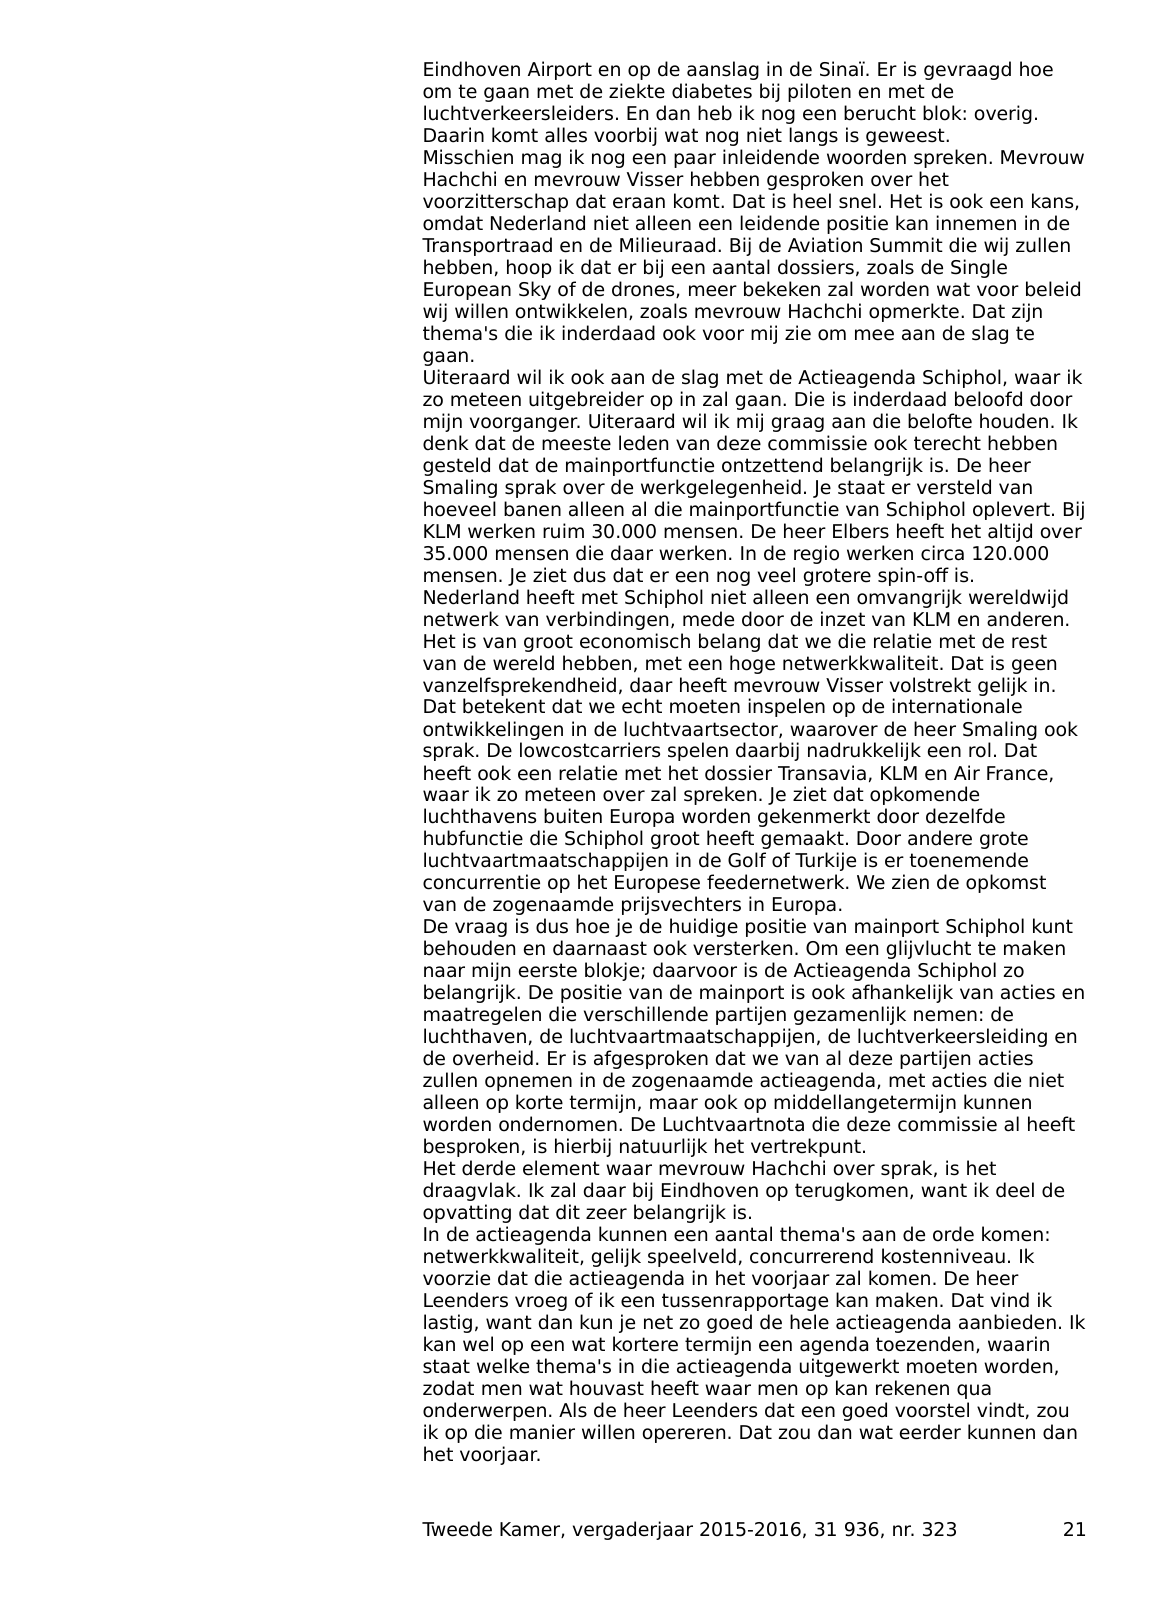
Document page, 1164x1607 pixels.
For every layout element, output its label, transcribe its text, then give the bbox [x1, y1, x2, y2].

text In de actieagenda kunnen een aantal thema's aan de orde komen: netwerkkwaliteit, gelijk speelveld, concurrerend kostenniveau. Ik voorzie dat die actieagenda in het voorjaar zal komen. De heer Leenders vroeg of ik een tussenrapportage kan maken. Dat vind ik lastig, want dan kun je net zo goed de hele actieagenda aanbieden. Ik kan wel op een wat kortere termijn een agenda toezenden, waarin staat welke thema's in die actieagenda uitgewerkt moeten worden, zodat men wat houvast heeft waar men op kan rekenen qua onderwerpen. Als de heer Leenders dat een goed voorstel vindt, zou ik op die manier willen opereren. Dat zou dan wat eerder kunnen dan het voorjaar. [422, 1224, 1087, 1466]
text Uiteraard wil ik ook aan de slag met de Actieagenda Schiphol, waar ik zo meteen uitgebreider op in zal gaan. Die is inderdaad beloofd door mijn voorganger. Uiteraard wil ik mij graag aan die belofte houden. Ik denk dat de meeste leden van deze commissie ook terecht hebben gesteld dat de mainportfunctie ontzettend belangrijk is. De heer Smaling sprak over de werkgelegenheid. Je staat er versteld van hoeveel banen alleen al die mainportfunctie van Schiphol oplevert. Bij KLM werken ruim 30.000 mensen. De heer Elbers heeft het altijd over 35.000 mensen die daar werken. In de regio werken circa 120.000 mensen. Je ziet dus dat er een nog veel grotere spin-off is. [422, 367, 1087, 587]
text De vraag is dus hoe je de huidige positie van mainport Schiphol kunt behouden en daarnaast ook versterken. Om een glijvlucht te maken naar mijn eerste blokje; daarvoor is de Actieagenda Schiphol zo belangrijk. De positie van de mainport is ook afhankelijk van acties en maatregelen die verschillende partijen gezamenlijk nemen: de luchthaven, de luchtvaartmaatschappijen, de luchtverkeersleiding en de overheid. Er is afgesproken dat we van al deze partijen acties zullen opnemen in de zogenaamde actieagenda, met acties die niet alleen op korte termijn, maar ook op middellangetermijn kunnen worden ondernomen. De Luchtvaartnota die deze commissie al heeft besproken, is hierbij natuurlijk het vertrekpunt. [422, 916, 1087, 1158]
text Eindhoven Airport en op de aanslag in de Sinaï. Er is gevraagd hoe om te gaan met de ziekte diabetes bij piloten en met de luchtverkeersleiders. En dan heb ik nog een berucht blok: overig. Daarin komt alles voorbij wat nog niet langs is geweest. [422, 59, 1087, 147]
text Het derde element waar mevrouw Hachchi over sprak, is het draagvlak. Ik zal daar bij Eindhoven op terugkomen, want ik deel de opvatting dat dit zeer belangrijk is. [422, 1158, 1087, 1224]
text Nederland heeft met Schiphol niet alleen een omvangrijk wereldwijd netwerk van verbindingen, mede door de inzet van KLM en anderen. Het is van groot economisch belang dat we die relatie met de rest van de wereld hebben, met een hoge netwerkkwaliteit. Dat is geen vanzelfsprekendheid, daar heeft mevrouw Visser volstrekt gelijk in. Dat betekent dat we echt moeten inspelen op de internationale ontwikkelingen in de luchtvaartsector, waarover de heer Smaling ook sprak. De lowcostcarriers spelen daarbij nadrukkelijk een rol. Dat heeft ook een relatie met het dossier Transavia, KLM en Air France, waar ik zo meteen over zal spreken. Je ziet dat opkomende luchthavens buiten Europa worden gekenmerkt door dezelfde hubfunctie die Schiphol groot heeft gemaakt. Door andere grote luchtvaartmaatschappijen in de Golf of Turkije is er toenemende concurrentie op het Europese feedernetwerk. We zien de opkomst van de zogenaamde prijsvechters in Europa. [422, 587, 1087, 916]
text Misschien mag ik nog een paar inleidende woorden spreken. Mevrouw Hachchi en mevrouw Visser hebben gesproken over het voorzitterschap dat eraan komt. Dat is heel snel. Het is ook een kans, omdat Nederland niet alleen een leidende positie kan innemen in de Transportraad en de Milieuraad. Bij de Aviation Summit die wij zullen hebben, hoop ik dat er bij een aantal dossiers, zoals de Single European Sky of de drones, meer bekeken zal worden wat voor beleid wij willen ontwikkelen, zoals mevrouw Hachchi opmerkte. Dat zijn thema's die ik inderdaad ook voor mij zie om mee aan de slag te gaan. [422, 147, 1087, 367]
